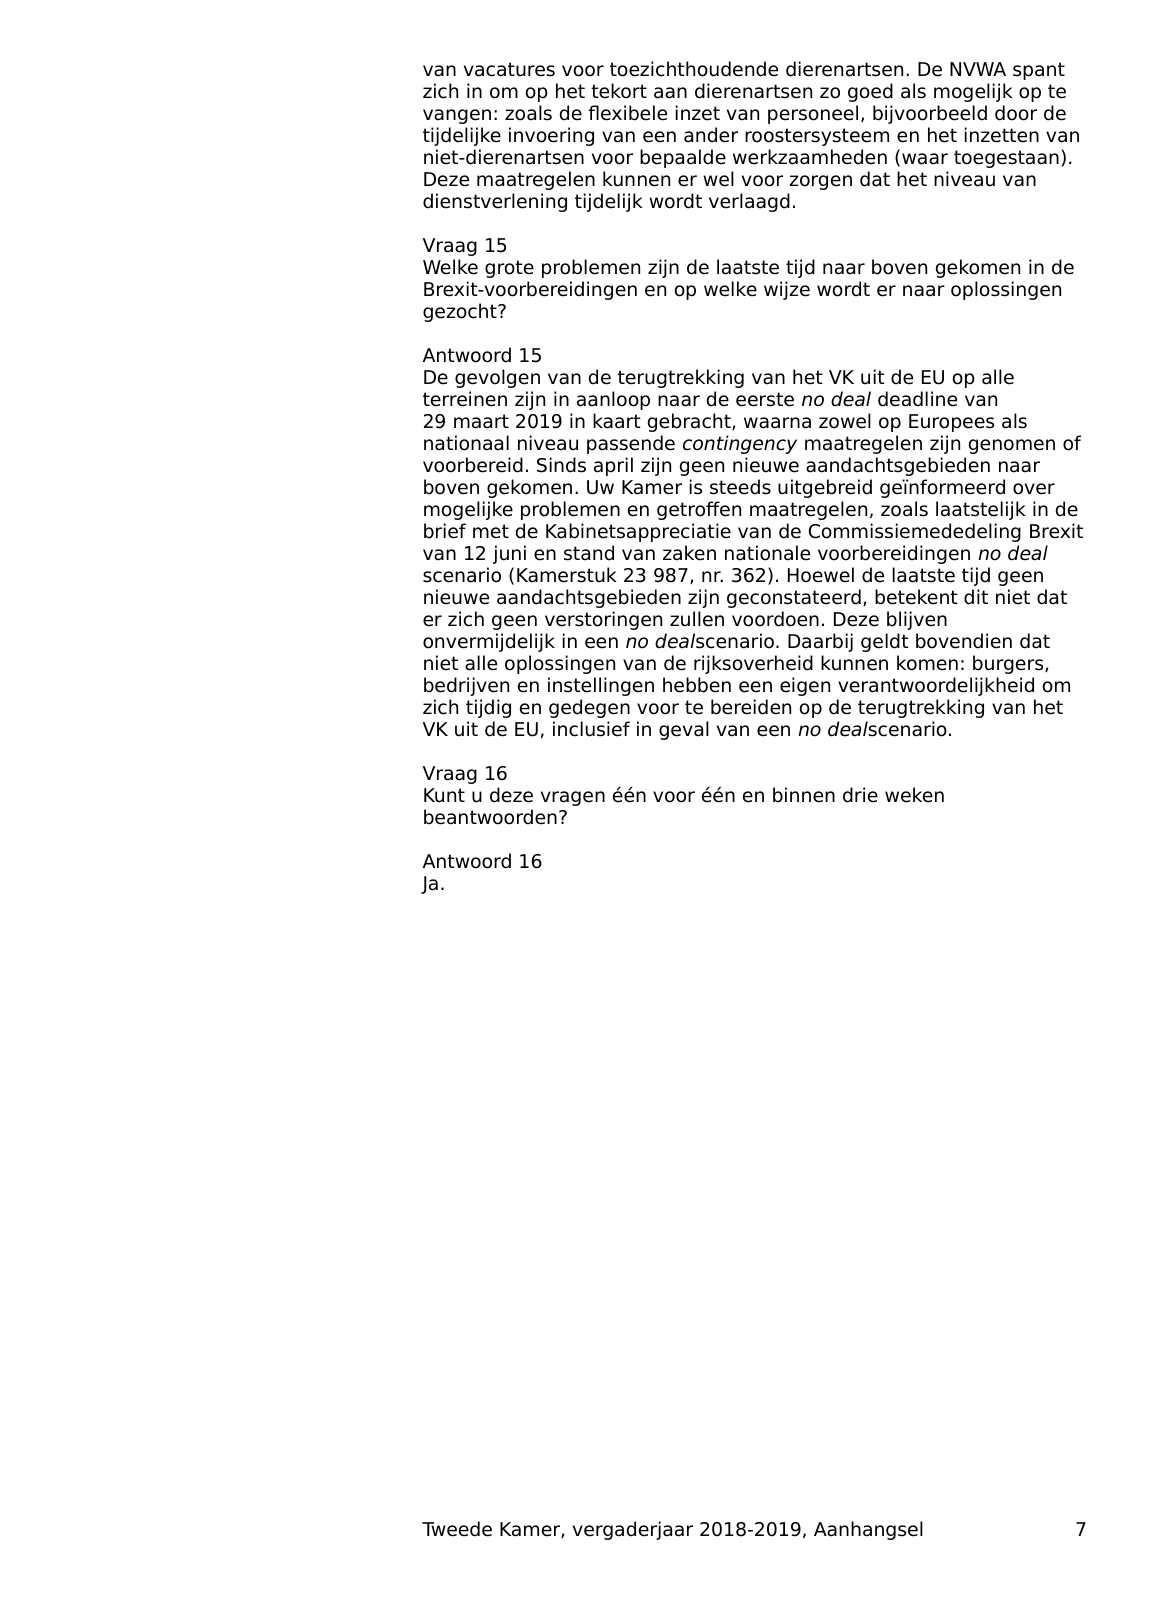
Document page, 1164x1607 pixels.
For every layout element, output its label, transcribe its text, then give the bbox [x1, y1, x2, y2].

text Ja. [422, 873, 1087, 895]
text Vraag 15 [422, 235, 1087, 257]
text De gevolgen van de terugtrekking van het VK uit de EU op alle terreinen zijn in aanloop naar de eerste no deal deadline van 29 maart 2019 in kaart gebracht, waarna zowel op Europees als nationaal niveau passende contingency maatregelen zijn genomen of voorbereid. Sinds april zijn geen nieuwe aandachtsgebieden naar boven gekomen. Uw Kamer is steeds uitgebreid geïnformeerd over mogelijke problemen en getroffen maatregelen, zoals laatstelijk in de brief met de Kabinetsappreciatie van de Commissiemededeling Brexit van 12 juni en stand van zaken nationale voorbereidingen no deal scenario (Kamerstuk 23 987, nr. 362). Hoewel de laatste tijd geen nieuwe aandachtsgebieden zijn geconstateerd, betekent dit niet dat er zich geen verstoringen zullen voordoen. Deze blijven onvermijdelijk in een no dealscenario. Daarbij geldt bovendien dat niet alle oplossingen van de rijksoverheid kunnen komen: burgers, bedrijven en instellingen hebben een eigen verantwoordelijkheid om zich tijdig en gedegen voor te bereiden op de terugtrekking van het VK uit de EU, inclusief in geval van een no dealscenario. [422, 367, 1087, 741]
text Welke grote problemen zijn de laatste tijd naar boven gekomen in de Brexit-voorbereidingen en op welke wijze wordt er naar oplossingen gezocht? [422, 257, 1087, 323]
text Antwoord 16 [422, 851, 1087, 873]
text Antwoord 15 [422, 345, 1087, 367]
text Vraag 16 [422, 763, 1087, 785]
text Kunt u deze vragen één voor één en binnen drie weken beantwoorden? [422, 785, 1087, 829]
text van vacatures voor toezichthoudende dierenartsen. De NVWA spant zich in om op het tekort aan dierenartsen zo goed als mogelijk op te vangen: zoals de flexibele inzet van personeel, bijvoorbeeld door de tijdelijke invoering van een ander roostersysteem en het inzetten van niet-dierenartsen voor bepaalde werkzaamheden (waar toegestaan). Deze maatregelen kunnen er wel voor zorgen dat het niveau van dienstverlening tijdelijk wordt verlaagd. [422, 59, 1087, 213]
